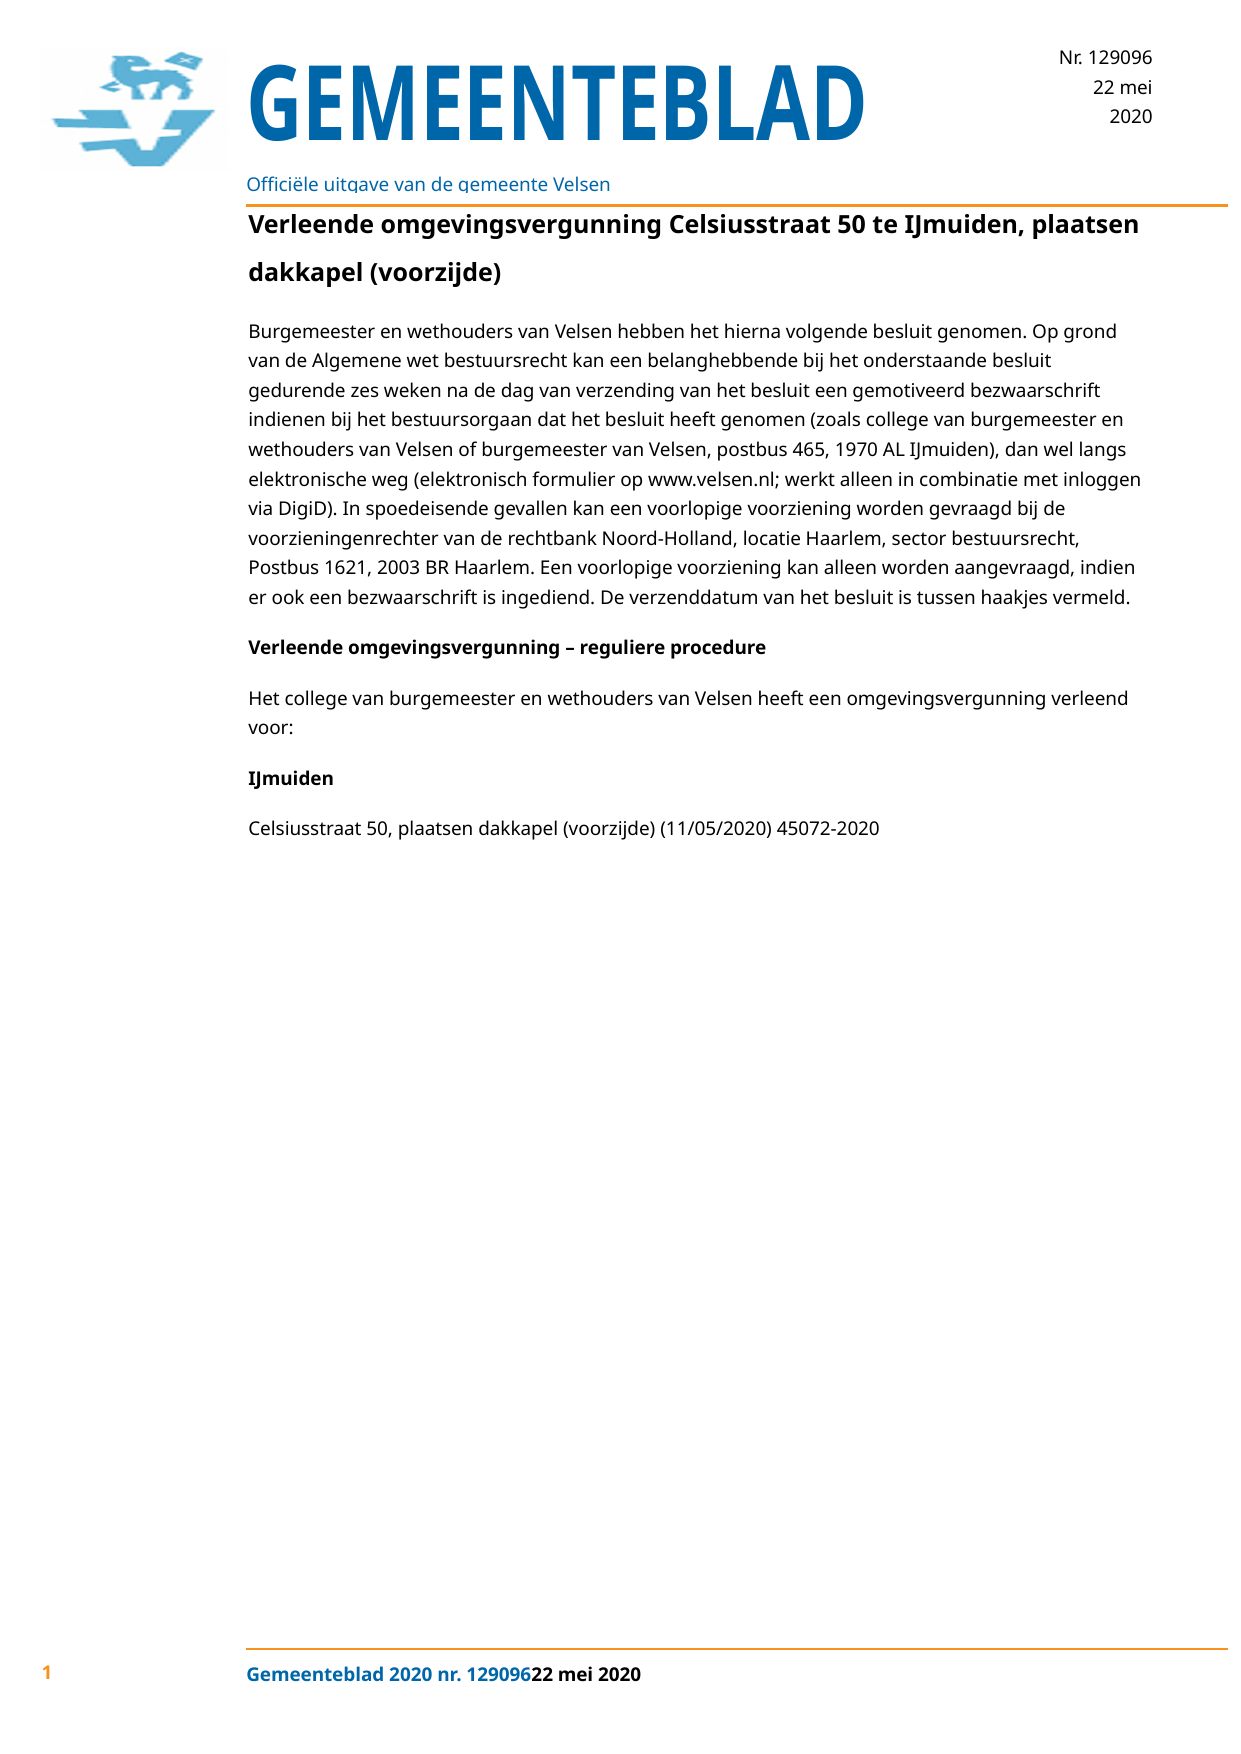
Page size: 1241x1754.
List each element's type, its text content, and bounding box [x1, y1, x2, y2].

text Het college van burgemeester en wethouders van Velsen heeft een omgevingsvergunning verleend voor: [248, 685, 1152, 740]
text Verleende omgevingsvergunning Celsiusstraat 50 te IJmuiden, plaatsen dakkapel (voorzijde) [248, 207, 1152, 288]
text Verleende omgevingsvergunning – reguliere procedure [248, 634, 1152, 660]
text Burgemeester en wethouders van Velsen hebben het hierna volgende besluit genomen. Op grond van de Algemene wet bestuursrecht kan een belanghebbende bij het onderstaande besluit gedurende zes weken na de dag van verzending van het besluit een gemotiveerd bezwaarschrift indienen bij het bestuursorgaan dat het besluit heeft genomen (zoals college van burgemeester en wethouders van Velsen of burgemeester van Velsen, postbus 465, 1970 AL IJmuiden), dan wel langs elektronische weg (elektronisch formulier op www.velsen.nl; werkt alleen in combinatie met inloggen via DigiD). In spoedeisende gevallen kan een voorlopige voorziening worden gevraagd bij de voorzieningenrechter van de rechtbank Noord-Holland, locatie Haarlem, sector bestuursrecht, Postbus 1621, 2003 BR Haarlem. Een voorlopige voorziening kan alleen worden aangevraagd, indien er ook een bezwaarschrift is ingediend. De verzenddatum van het besluit is tussen haakjes vermeld. [248, 318, 1152, 610]
text Celsiusstraat 50, plaatsen dakkapel (voorzijde) (11/05/2020) 45072-2020 [248, 815, 1152, 841]
picture [41, 47, 231, 172]
text IJmuiden [248, 765, 1152, 791]
